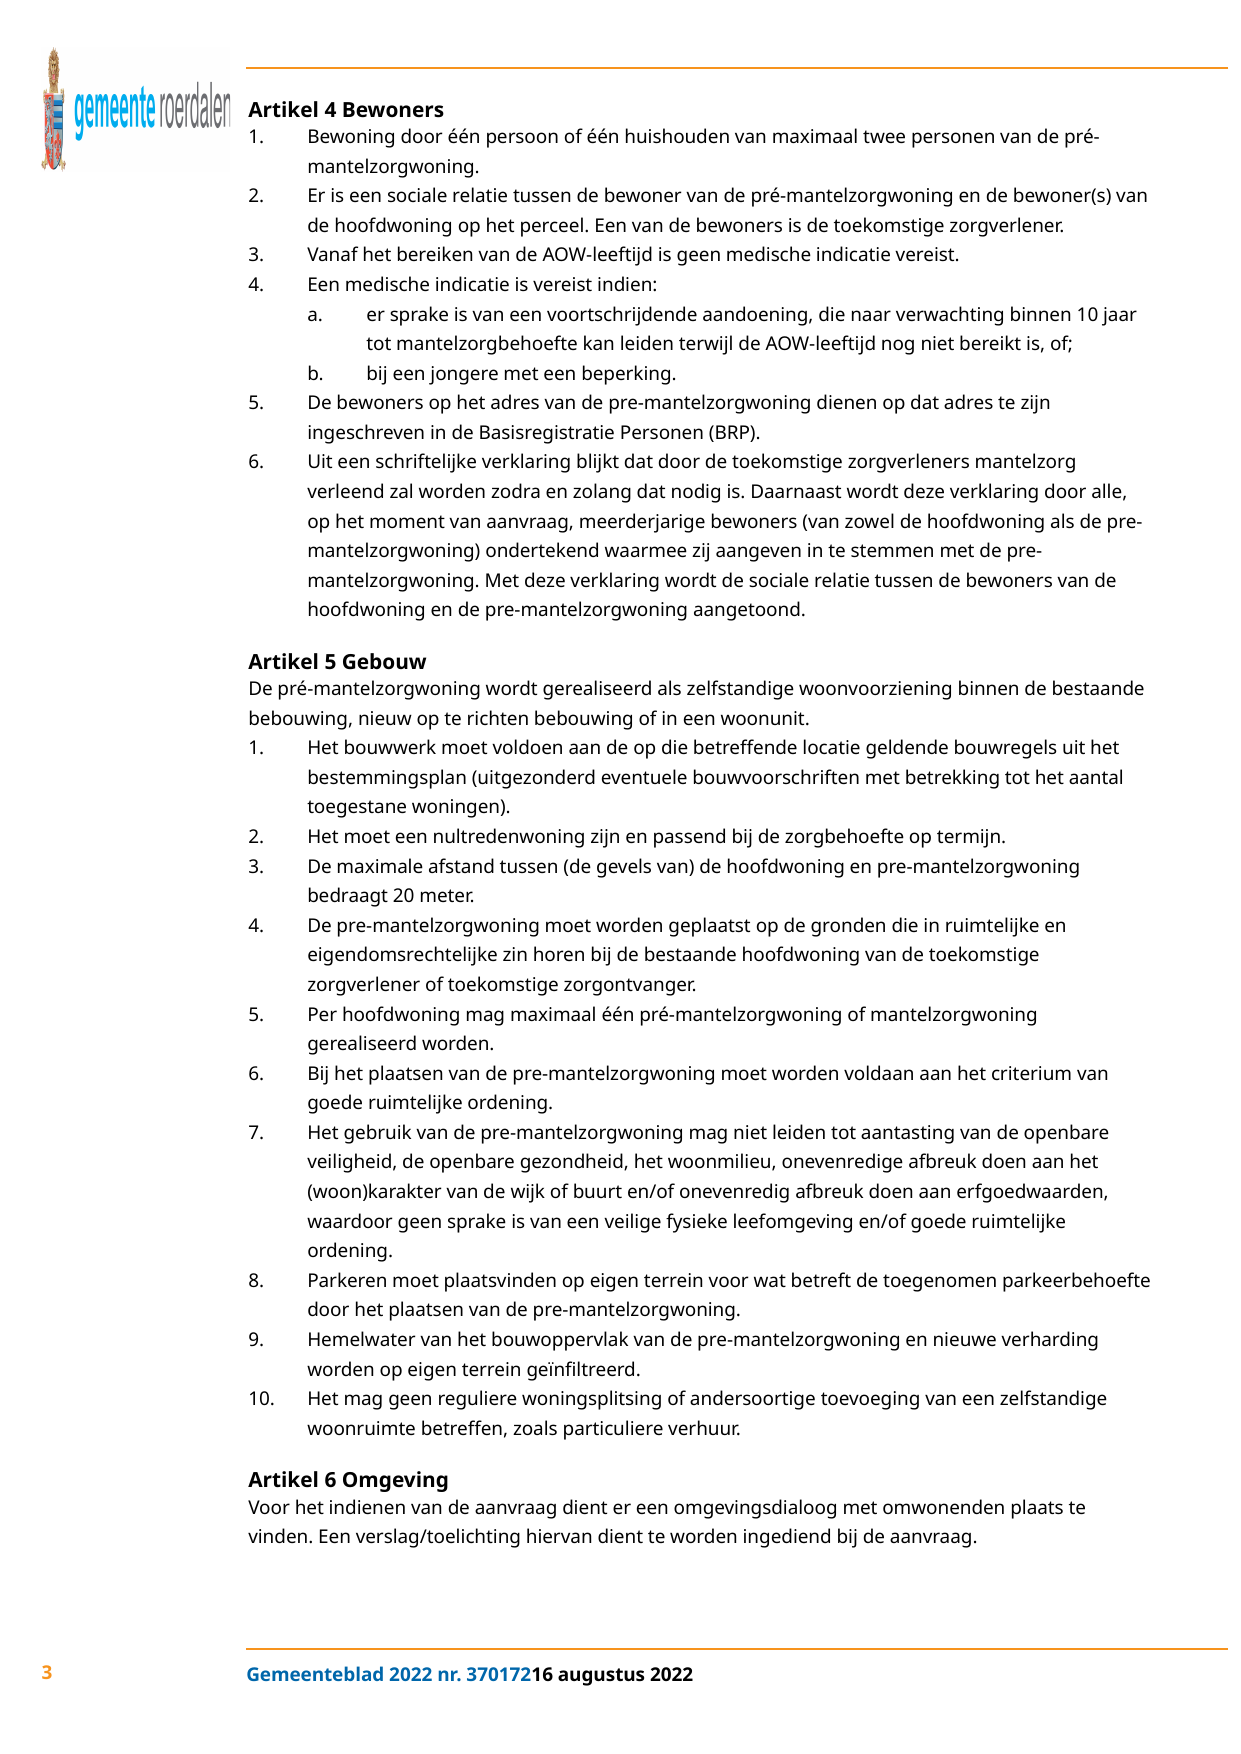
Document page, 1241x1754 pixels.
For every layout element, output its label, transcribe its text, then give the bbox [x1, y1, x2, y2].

list Een medische indicatie is vereist indien: [248, 271, 1152, 297]
list Het bouwwerk moet voldoen aan de op die betreffende locatie geldende bouwregels uit het bestemmingsplan (uitgezonderd eventuele bouwvoorschriften met betrekking tot het aantal toegestane woningen). [248, 734, 1152, 819]
picture [41, 47, 231, 172]
list Parkeren moet plaatsvinden op eigen terrein voor wat betreft de toegenomen parkeerbehoefte door het plaatsen van de pre-mantelzorgwoning. [248, 1267, 1152, 1322]
list Bij het plaatsen van de pre-mantelzorgwoning moet worden voldaan aan het criterium van goede ruimtelijke ordening. [248, 1060, 1152, 1115]
text Artikel 5 Gebouw [248, 647, 1152, 675]
list Bewoning door één persoon of één huishouden van maximaal twee personen van de pré-mantelzorgwoning. [248, 123, 1152, 178]
list Het gebruik van de pre-mantelzorgwoning mag niet leiden tot aantasting van de openbare veiligheid, de openbare gezondheid, het woonmilieu, onevenredige afbreuk doen aan het (woon)karakter van de wijk of buurt en/of onevenredig afbreuk doen aan erfgoedwaarden, waardoor geen sprake is van een veilige fysieke leefomgeving en/of goede ruimtelijke ordening. [248, 1119, 1152, 1263]
list Er is een sociale relatie tussen de bewoner van de pré-mantelzorgwoning en de bewoner(s) van de hoofdwoning op het perceel. Een van de bewoners is de toekomstige zorgverlener. [248, 182, 1152, 238]
text Artikel 4 Bewoners [248, 95, 1152, 123]
text De pré-mantelzorgwoning wordt gerealiseerd als zelfstandige woonvoorziening binnen de bestaande bebouwing, nieuw op te richten bebouwing of in een woonunit. [248, 675, 1152, 731]
list Vanaf het bereiken van de AOW-leeftijd is geen medische indicatie vereist. [248, 242, 1152, 267]
list bij een jongere met een beperking. [307, 360, 1152, 386]
list De maximale afstand tussen (de gevels van) de hoofdwoning en pre-mantelzorgwoning bedraagt 20 meter. [248, 853, 1152, 908]
list er sprake is van een voortschrijdende aandoening, die naar verwachting binnen 10 jaar tot mantelzorgbehoefte kan leiden terwijl de AOW-leeftijd nog niet bereikt is, of; [307, 301, 1152, 356]
list De pre-mantelzorgwoning moet worden geplaatst op de gronden die in ruimtelijke en eigendomsrechtelijke zin horen bij de bestaande hoofdwoning van de toekomstige zorgverlener of toekomstige zorgontvanger. [248, 912, 1152, 997]
list Het moet een nultredenwoning zijn en passend bij de zorgbehoefte op termijn. [248, 823, 1152, 849]
text Voor het indienen van de aanvraag dient er een omgevingsdialoog met omwonenden plaats te vinden. Een verslag/toelichting hiervan dient te worden ingediend bij de aanvraag. [248, 1494, 1152, 1549]
list Het mag geen reguliere woningsplitsing of andersoortige toevoeging van een zelfstandige woonruimte betreffen, zoals particuliere verhuur. [248, 1385, 1152, 1441]
list Uit een schriftelijke verklaring blijkt dat door de toekomstige zorgverleners mantelzorg verleend zal worden zodra en zolang dat nodig is. Daarnaast wordt deze verklaring door alle, op het moment van aanvraag, meerderjarige bewoners (van zowel de hoofdwoning als de pre-mantelzorgwoning) ondertekend waarmee zij aangeven in te stemmen met de pre-mantelzorgwoning. Met deze verklaring wordt de sociale relatie tussen de bewoners van de hoofdwoning en de pre-mantelzorgwoning aangetoond. [248, 449, 1152, 622]
list De bewoners op het adres van de pre-mantelzorgwoning dienen op dat adres te zijn ingeschreven in de Basisregistratie Personen (BRP). [248, 389, 1152, 445]
list Per hoofdwoning mag maximaal één pré-mantelzorgwoning of mantelzorgwoning gerealiseerd worden. [248, 1001, 1152, 1056]
text Artikel 6 Omgeving [248, 1465, 1152, 1494]
list Hemelwater van het bouwoppervlak van de pre-mantelzorgwoning en nieuwe verharding worden op eigen terrein geïnfiltreerd. [248, 1326, 1152, 1382]
